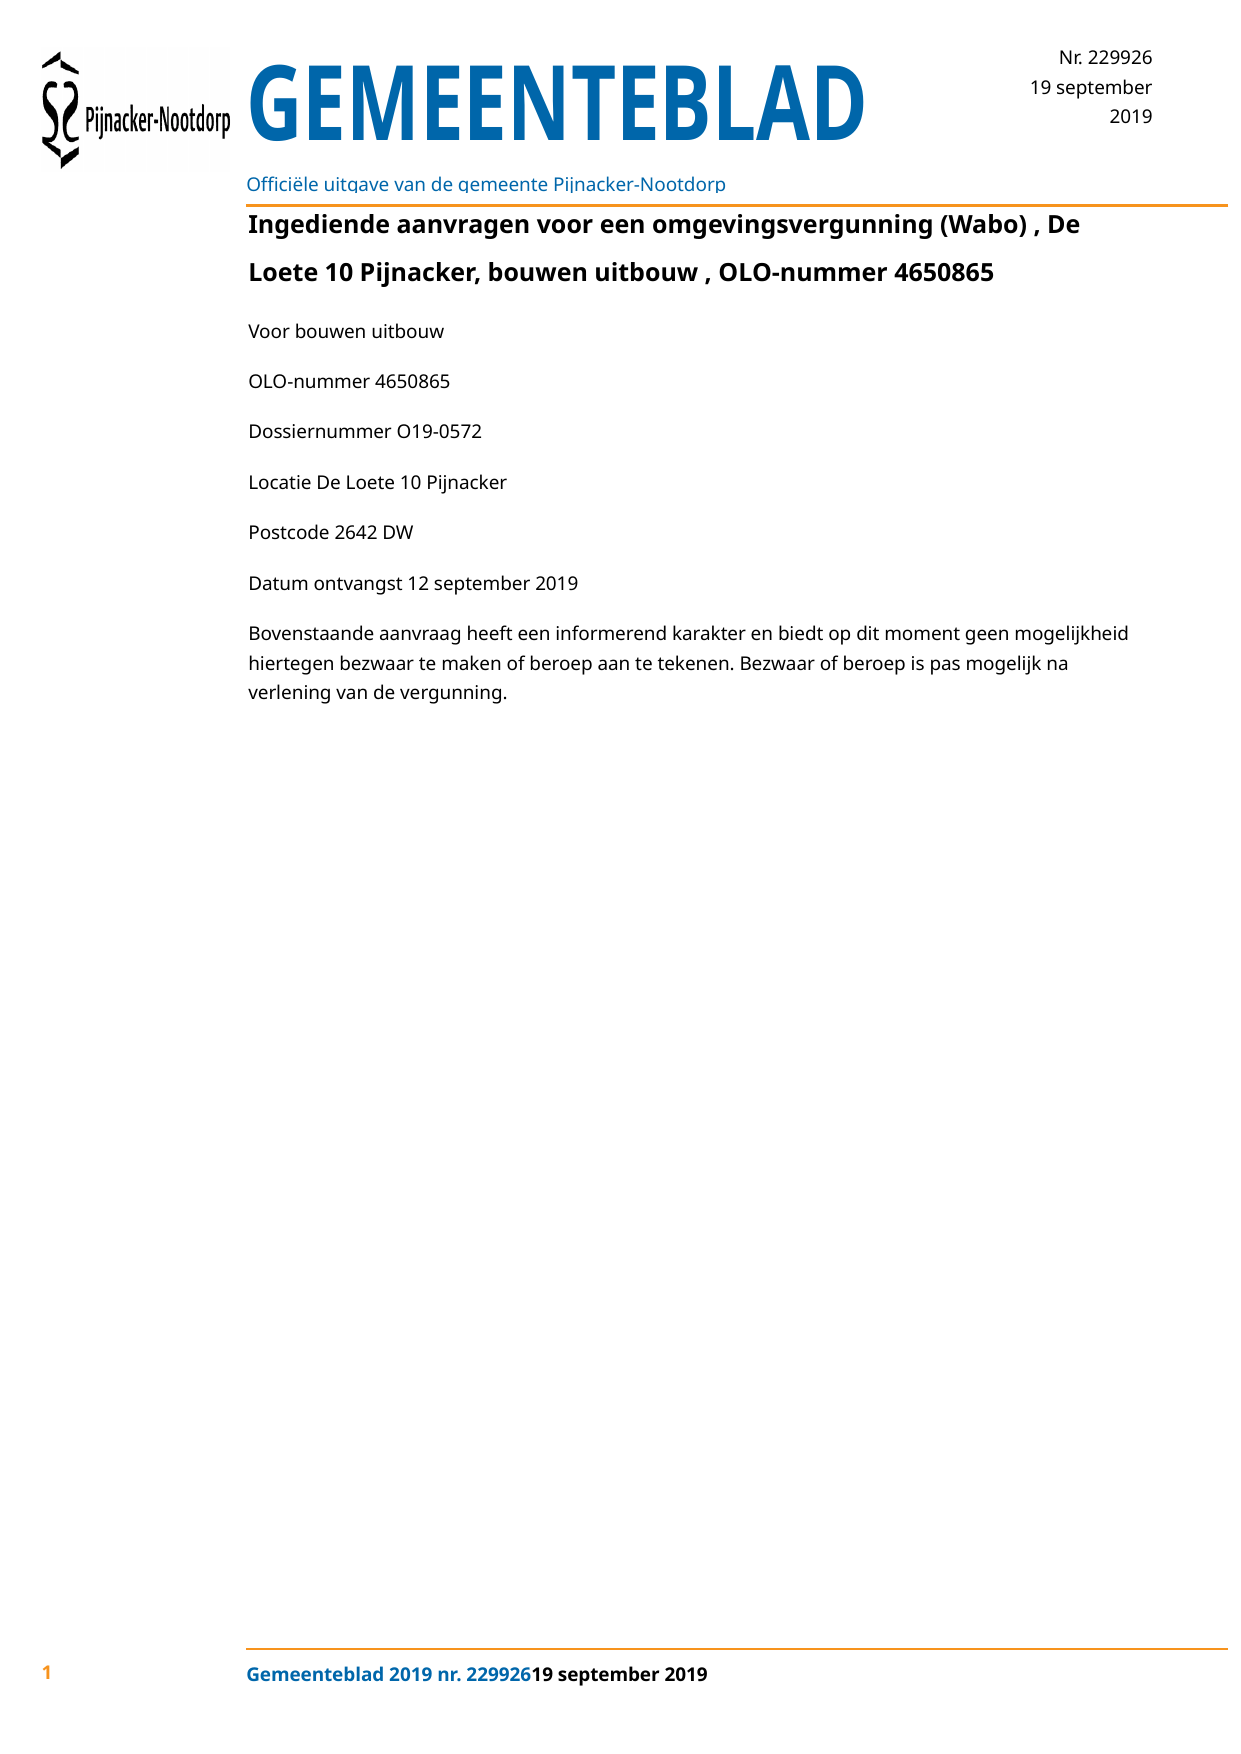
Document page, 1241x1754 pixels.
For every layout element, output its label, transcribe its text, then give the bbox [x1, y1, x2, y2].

text Postcode 2642 DW [248, 519, 1152, 545]
text Locatie De Loete 10 Pijnacker [248, 469, 1152, 495]
text Dossiernummer O19-0572 [248, 419, 1152, 444]
text OLO-nummer 4650865 [248, 368, 1152, 394]
text Ingediende aanvragen voor een omgevingsvergunning (Wabo) , De Loete 10 Pijnacker, bouwen uitbouw , OLO-nummer 4650865 [248, 207, 1152, 288]
text Bovenstaande aanvraag heeft een informerend karakter en biedt op dit moment geen mogelijkheid hiertegen bezwaar te maken of beroep aan te tekenen. Bezwaar of beroep is pas mogelijk na verlening van de vergunning. [248, 620, 1152, 705]
text Datum ontvangst 12 september 2019 [248, 570, 1152, 596]
text Voor bouwen uitbouw [248, 318, 1152, 344]
picture [41, 47, 231, 172]
